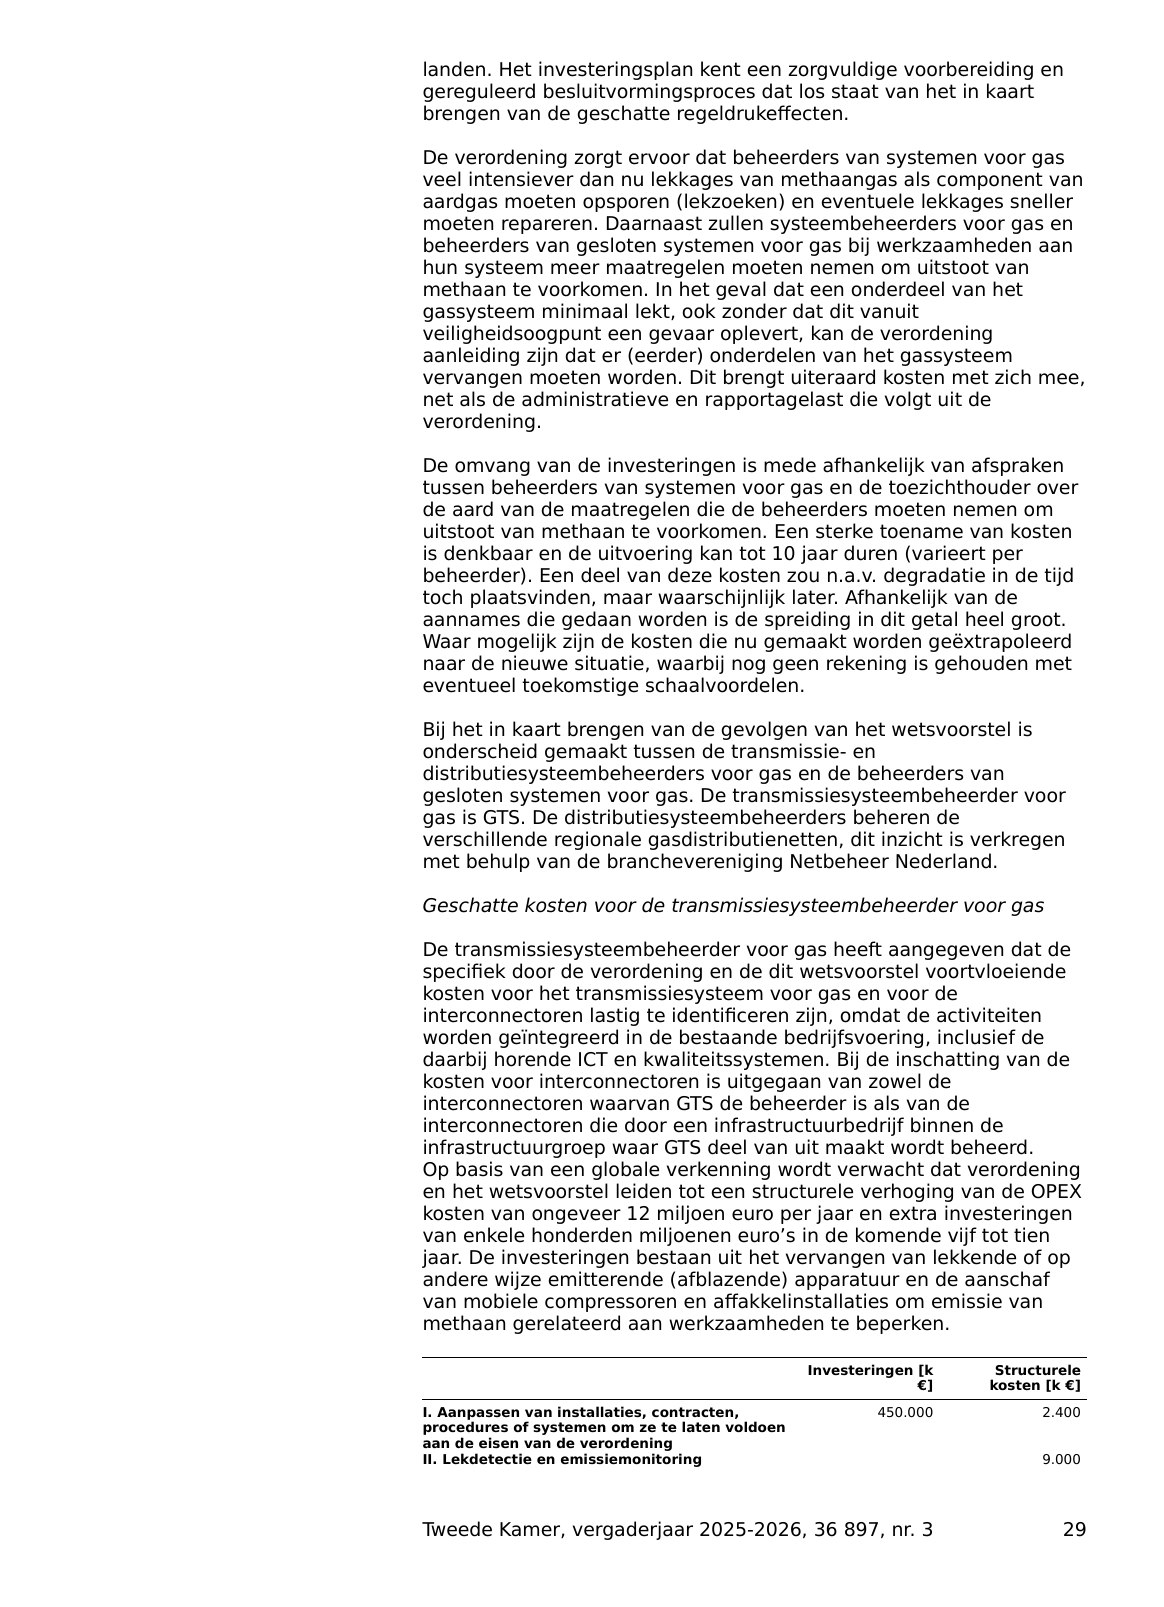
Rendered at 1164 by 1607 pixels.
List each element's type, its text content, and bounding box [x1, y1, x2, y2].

table_header Structurele kosten [k €] [939, 1358, 1087, 1399]
table_header Investeringen [k €] [791, 1358, 939, 1399]
subtitle Geschatte kosten voor de transmissiesysteembeheerder voor gas [422, 895, 1087, 917]
text Bij het in kaart brengen van de gevolgen van het wetsvoorstel is onderscheid gemaakt tussen de transmissie- en distributiesysteembeheerders voor gas en de beheerders van gesloten systemen voor gas. De transmissiesysteembeheerder voor gas is GTS. De distributiesysteembeheerders beheren de verschillende regionale gasdistributienetten, dit inzicht is verkregen met behulp van de branchevereniging Netbeheer Nederland. [422, 719, 1087, 873]
table_cell 9.000 [939, 1452, 1087, 1467]
text landen. Het investeringsplan kent een zorgvuldige voorbereiding en gereguleerd besluitvormingsproces dat los staat van het in kaart brengen van de geschatte regeldrukeffecten. [422, 59, 1087, 125]
text De omvang van de investeringen is mede afhankelijk van afspraken tussen beheerders van systemen voor gas en de toezichthouder over de aard van de maatregelen die de beheerders moeten nemen om uitstoot van methaan te voorkomen. Een sterke toename van kosten is denkbaar en de uitvoering kan tot 10 jaar duren (varieert per beheerder). Een deel van deze kosten zou n.a.v. degradatie in de tijd toch plaatsvinden, maar waarschijnlijk later. Afhankelijk van de aannames die gedaan worden is de spreiding in dit getal heel groot. Waar mogelijk zijn de kosten die nu gemaakt worden geëxtrapoleerd naar de nieuwe situatie, waarbij nog geen rekening is gehouden met eventueel toekomstige schaalvoordelen. [422, 455, 1087, 697]
text De transmissiesysteembeheerder voor gas heeft aangegeven dat de specifiek door de verordening en de dit wetsvoorstel voortvloeiende kosten voor het transmissiesysteem voor gas en voor de interconnectoren lastig te identificeren zijn, omdat de activiteiten worden geïntegreerd in de bestaande bedrijfsvoering, inclusief de daarbij horende ICT en kwaliteitssystemen. Bij de inschatting van de kosten voor interconnectoren is uitgegaan van zowel de interconnectoren waarvan GTS de beheerder is als van de interconnectoren die door een infrastructuurbedrijf binnen de infrastructuurgroep waar GTS deel van uit maakt wordt beheerd. [422, 939, 1087, 1159]
text Op basis van een globale verkenning wordt verwacht dat verordening en het wetsvoorstel leiden tot een structurele verhoging van de OPEX kosten van ongeveer 12 miljoen euro per jaar en extra investeringen van enkele honderden miljoenen euro’s in de komende vijf tot tien jaar. De investeringen bestaan uit het vervangen van lekkende of op andere wijze emitterende (afblazende) apparatuur en de aanschaf van mobiele compressoren en affakkelinstallaties om emissie van methaan gerelateerd aan werkzaamheden te beperken. [422, 1159, 1087, 1335]
table_cell II. Lekdetectie en emissiemonitoring [422, 1452, 791, 1467]
table_cell 2.400 [939, 1400, 1087, 1452]
table_header [422, 1358, 791, 1399]
table_cell I. Aanpassen van installaties, contracten, procedures of systemen om ze te laten voldoen aan de eisen van de verordening [422, 1400, 791, 1452]
table_cell 450.000 [791, 1400, 939, 1452]
table_cell [791, 1452, 939, 1467]
text De verordening zorgt ervoor dat beheerders van systemen voor gas veel intensiever dan nu lekkages van methaangas als component van aardgas moeten opsporen (lekzoeken) en eventuele lekkages sneller moeten repareren. Daarnaast zullen systeembeheerders voor gas en beheerders van gesloten systemen voor gas bij werkzaamheden aan hun systeem meer maatregelen moeten nemen om uitstoot van methaan te voorkomen. In het geval dat een onderdeel van het gassysteem minimaal lekt, ook zonder dat dit vanuit veiligheidsoogpunt een gevaar oplevert, kan de verordening aanleiding zijn dat er (eerder) onderdelen van het gassysteem vervangen moeten worden. Dit brengt uiteraard kosten met zich mee, net als de administratieve en rapportagelast die volgt uit de verordening. [422, 147, 1087, 433]
